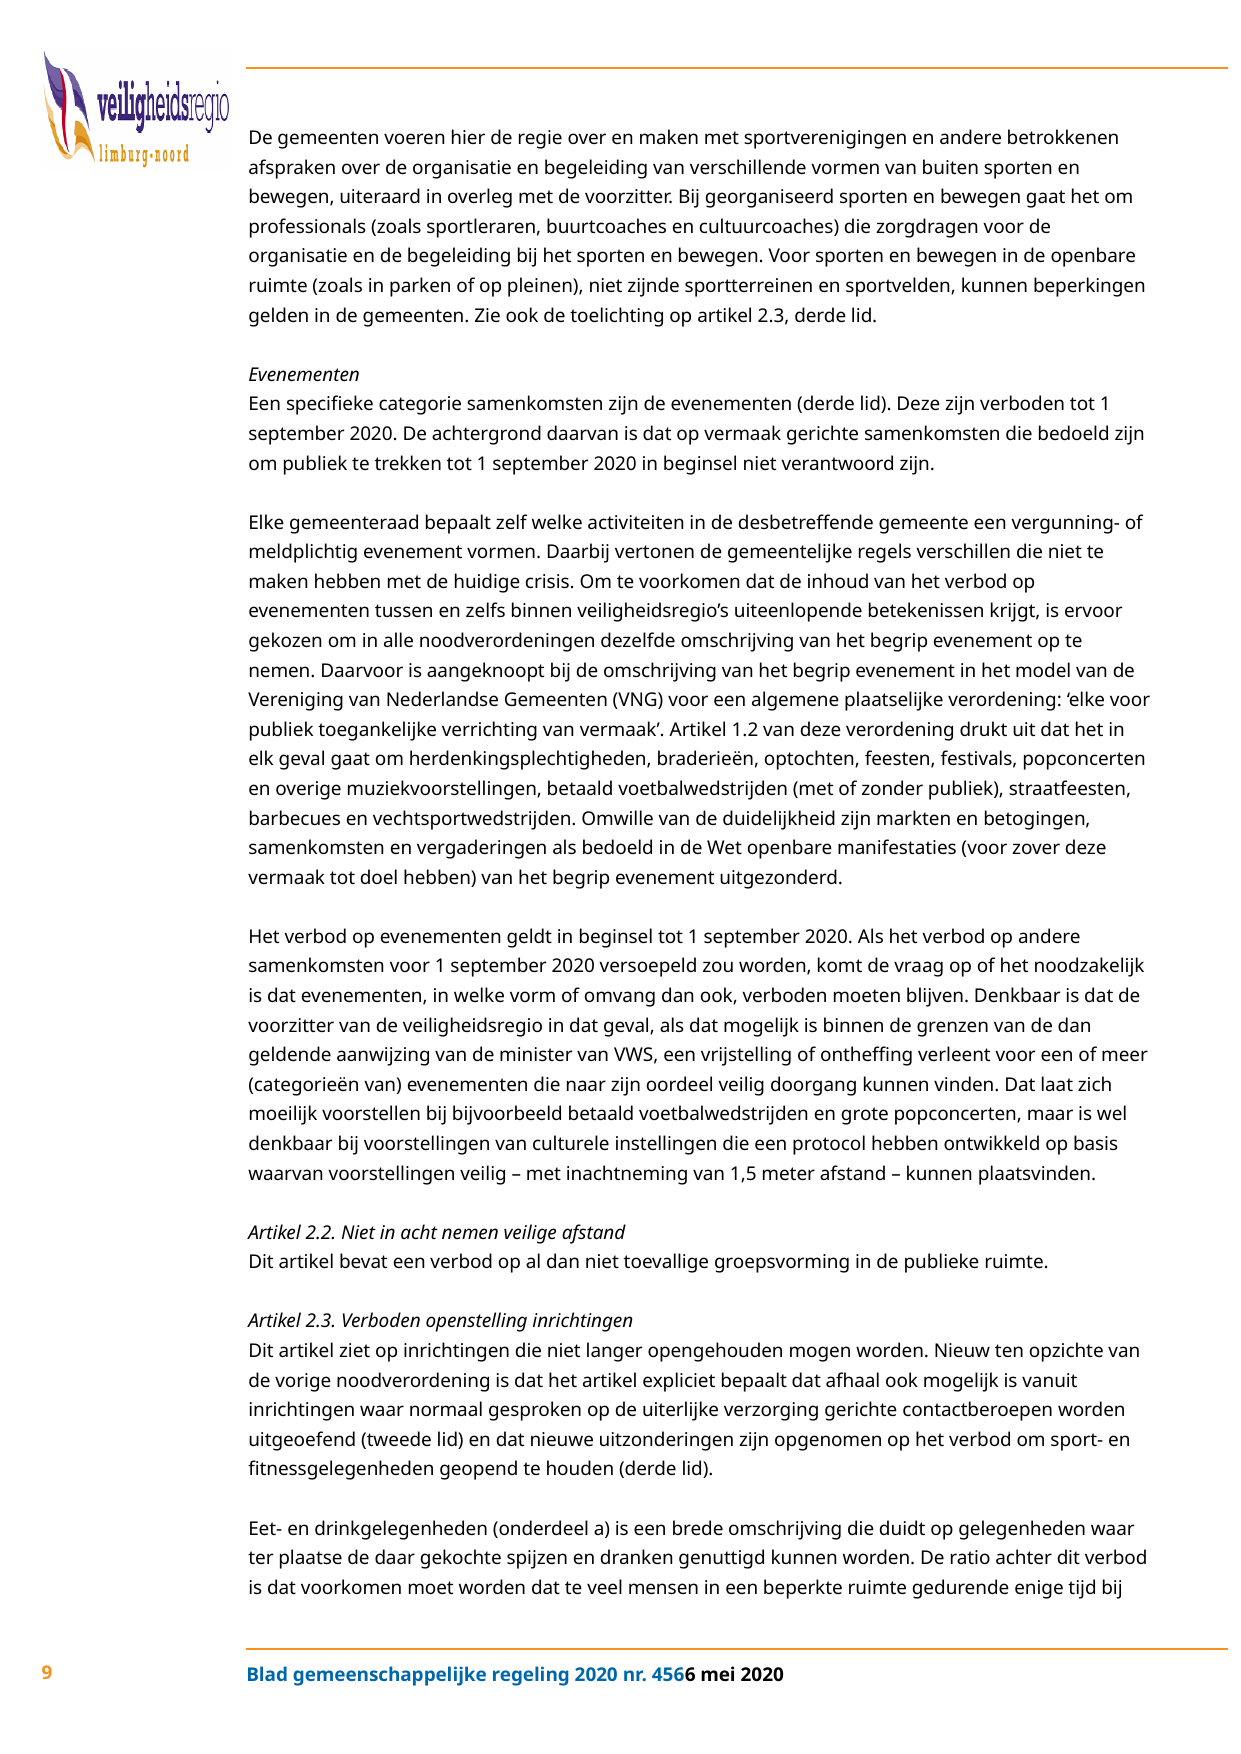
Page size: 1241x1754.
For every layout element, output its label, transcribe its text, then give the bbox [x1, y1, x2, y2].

text Dit artikel ziet op inrichtingen die niet langer opengehouden mogen worden. Nieuw ten opzichte van de vorige noodverordening is dat het artikel expliciet bepaalt dat afhaal ook mogelijk is vanuit inrichtingen waar normaal gesproken op de uiterlijke verzorging gerichte contactberoepen worden uitgeoefend (tweede lid) en dat nieuwe uitzonderingen zijn opgenomen op het verbod om sport- en fitnessgelegenheden geopend te houden (derde lid). [248, 1337, 1152, 1481]
text Dit artikel bevat een verbod op al dan niet toevallige groepsvorming in de publieke ruimte. [248, 1248, 1152, 1274]
text Eet- en drinkgelegenheden (onderdeel a) is een brede omschrijving die duidt op gelegenheden waar ter plaatse de daar gekochte spijzen en dranken genuttigd kunnen worden. De ratio achter dit verbod is dat voorkomen moet worden dat te veel mensen in een beperkte ruimte gedurende enige tijd bij [248, 1515, 1152, 1600]
text De gemeenten voeren hier de regie over en maken met sportverenigingen en andere betrokkenen afspraken over de organisatie en begeleiding van verschillende vormen van buiten sporten en bewegen, uiteraard in overleg met de voorzitter. Bij georganiseerd sporten en bewegen gaat het om professionals (zoals sportleraren, buurtcoaches en cultuurcoaches) die zorgdragen voor de organisatie en de begeleiding bij het sporten en bewegen. Voor sporten en bewegen in de openbare ruimte (zoals in parken of op pleinen), niet zijnde sportterreinen en sportvelden, kunnen beperkingen gelden in de gemeenten. Zie ook de toelichting op artikel 2.3, derde lid. [248, 124, 1152, 328]
text Artikel 2.3. Verboden openstelling inrichtingen [248, 1308, 1152, 1333]
picture [41, 47, 231, 172]
text Evenementen [248, 361, 1152, 387]
text Elke gemeenteraad bepaalt zelf welke activiteiten in de desbetreffende gemeente een vergunning- of meldplichtig evenement vormen. Daarbij vertonen de gemeentelijke regels verschillen die niet te maken hebben met de huidige crisis. Om te voorkomen dat de inhoud van het verbod op evenementen tussen en zelfs binnen veiligheidsregio’s uiteenlopende betekenissen krijgt, is ervoor gekozen om in alle noodverordeningen dezelfde omschrijving van het begrip evenement op te nemen. Daarvoor is aangeknoopt bij de omschrijving van het begrip evenement in het model van de Vereniging van Nederlandse Gemeenten (VNG) voor een algemene plaatselijke verordening: ‘elke voor publiek toegankelijke verrichting van vermaak’. Artikel 1.2 van deze verordening drukt uit dat het in elk geval gaat om herdenkingsplechtigheden, braderieën, optochten, feesten, festivals, popconcerten en overige muziekvoorstellingen, betaald voetbalwedstrijden (met of zonder publiek), straatfeesten, barbecues en vechtsportwedstrijden. Omwille van de duidelijkheid zijn markten en betogingen, samenkomsten en vergaderingen als bedoeld in de Wet openbare manifestaties (voor zover deze vermaak tot doel hebben) van het begrip evenement uitgezonderd. [248, 509, 1152, 890]
text Een specifieke categorie samenkomsten zijn de evenementen (derde lid). Deze zijn verboden tot 1 september 2020. De achtergrond daarvan is dat op vermaak gerichte samenkomsten die bedoeld zijn om publiek te trekken tot 1 september 2020 in beginsel niet verantwoord zijn. [248, 391, 1152, 476]
text Het verbod op evenementen geldt in beginsel tot 1 september 2020. Als het verbod op andere samenkomsten voor 1 september 2020 versoepeld zou worden, komt de vraag op of het noodzakelijk is dat evenementen, in welke vorm of omvang dan ook, verboden moeten blijven. Denkbaar is dat de voorzitter van de veiligheidsregio in dat geval, als dat mogelijk is binnen de grenzen van de dan geldende aanwijzing van de minister van VWS, een vrijstelling of ontheffing verleent voor een of meer (categorieën van) evenementen die naar zijn oordeel veilig doorgang kunnen vinden. Dat laat zich moeilijk voorstellen bij bijvoorbeeld betaald voetbalwedstrijden en grote popconcerten, maar is wel denkbaar bij voorstellingen van culturele instellingen die een protocol hebben ontwikkeld op basis waarvan voorstellingen veilig – met inachtneming van 1,5 meter afstand – kunnen plaatsvinden. [248, 923, 1152, 1186]
text Artikel 2.2. Niet in acht nemen veilige afstand [248, 1219, 1152, 1245]
